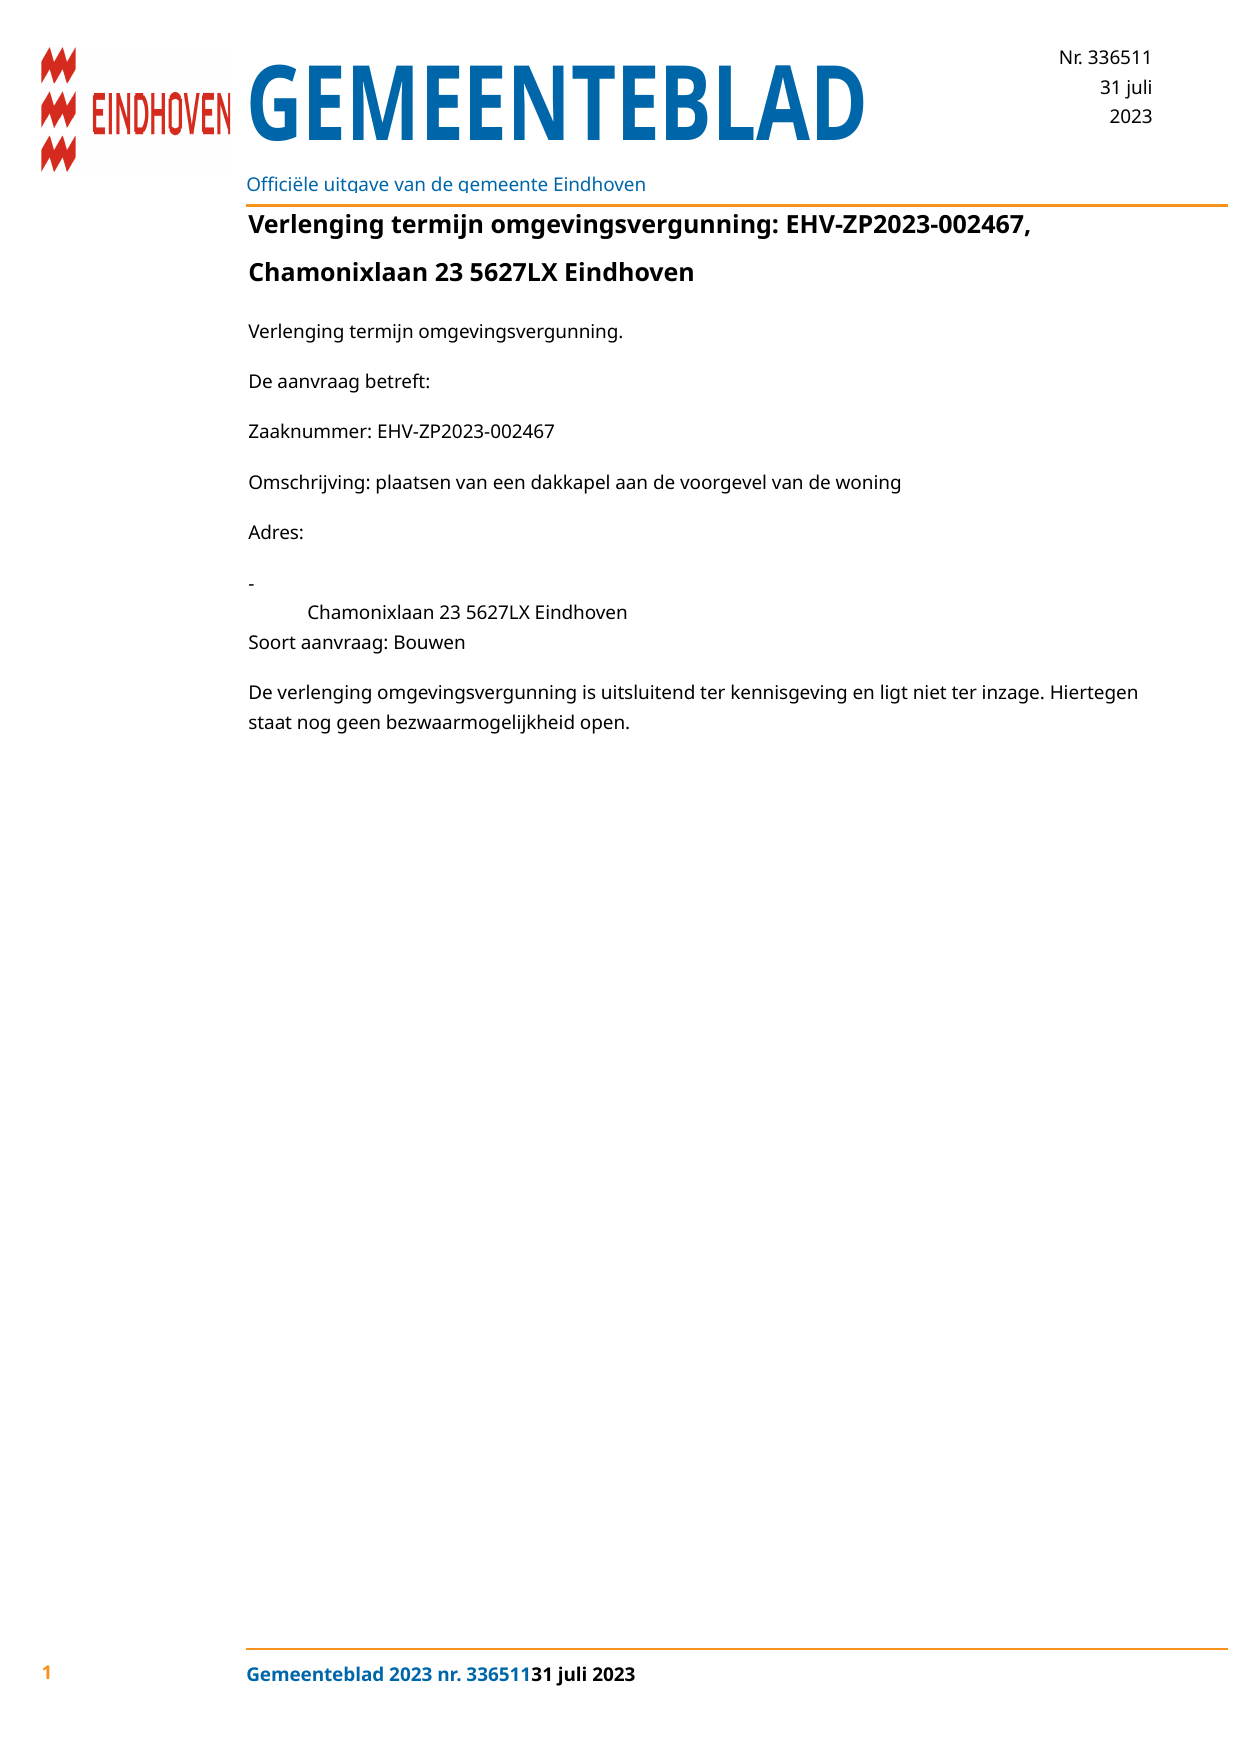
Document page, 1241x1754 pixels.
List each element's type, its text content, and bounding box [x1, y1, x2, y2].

text De verlenging omgevingsvergunning is uitsluitend ter kennisgeving en ligt niet ter inzage. Hiertegen staat nog geen bezwaarmogelijkheid open. [248, 679, 1152, 735]
text Verlenging termijn omgevingsvergunning. [248, 318, 1152, 344]
text Soort aanvraag: Bouwen [248, 629, 1152, 655]
picture [41, 47, 231, 172]
list Chamonixlaan 23 5627LX Eindhoven [248, 599, 1152, 625]
text Adres: [248, 519, 1152, 545]
text Verlenging termijn omgevingsvergunning: EHV-ZP2023-002467, Chamonixlaan 23 5627LX Eindhoven [248, 207, 1152, 288]
text Omschrijving: plaatsen van een dakkapel aan de voorgevel van de woning [248, 469, 1152, 495]
text De aanvraag betreft: [248, 368, 1152, 394]
text Zaaknummer: EHV-ZP2023-002467 [248, 419, 1152, 444]
